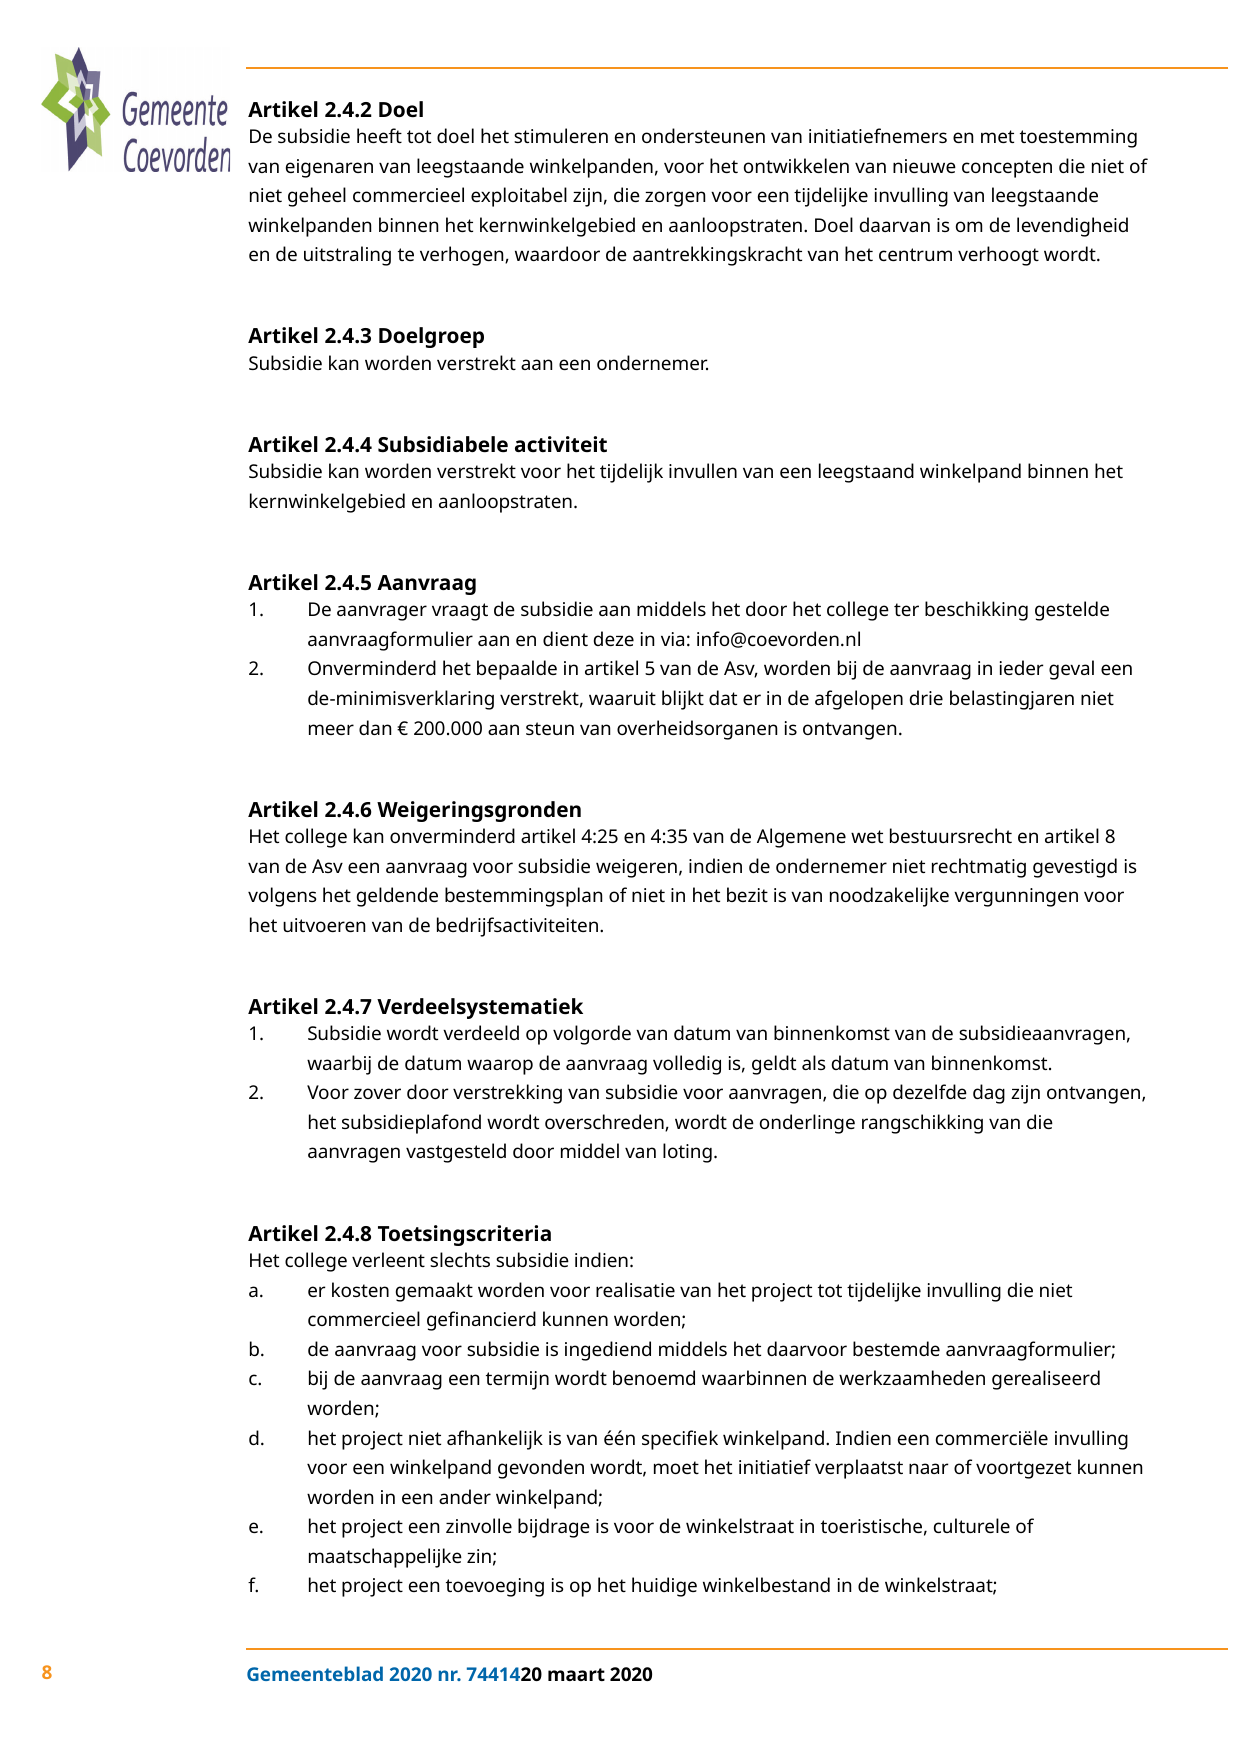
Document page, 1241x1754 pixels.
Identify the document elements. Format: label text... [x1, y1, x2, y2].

text Artikel 2.4.2 Doel [248, 95, 1152, 123]
list de aanvraag voor subsidie is ingediend middels het daarvoor bestemde aanvraagformulier; [248, 1336, 1152, 1362]
text Subsidie kan worden verstrekt voor het tijdelijk invullen van een leegstaand winkelpand binnen het kernwinkelgebied en aanloopstraten. [248, 458, 1152, 514]
text Artikel 2.4.3 Doelgroep [248, 322, 1152, 350]
list het project een toevoeging is op het huidige winkelbestand in de winkelstraat; [248, 1573, 1152, 1598]
text Artikel 2.4.8 Toetsingscriteria [248, 1219, 1152, 1247]
text Het college verleent slechts subsidie indien: [248, 1247, 1152, 1273]
list het project een zinvolle bijdrage is voor de winkelstraat in toeristische, culturele of maatschappelijke zin; [248, 1513, 1152, 1569]
text Artikel 2.4.5 Aanvraag [248, 568, 1152, 596]
list er kosten gemaakt worden voor realisatie van het project tot tijdelijke invulling die niet commercieel gefinancierd kunnen worden; [248, 1277, 1152, 1332]
list Voor zover door verstrekking van subsidie voor aanvragen, die op dezelfde dag zijn ontvangen, het subsidieplafond wordt overschreden, wordt de onderlinge rangschikking van die aanvragen vastgesteld door middel van loting. [248, 1079, 1152, 1164]
text Artikel 2.4.7 Verdeelsystematiek [248, 992, 1152, 1020]
list Onverminderd het bepaalde in artikel 5 van de Asv, worden bij de aanvraag in ieder geval een de-minimisverklaring verstrekt, waaruit blijkt dat er in de afgelopen drie belastingjaren niet meer dan € 200.000 aan steun van overheidsorganen is ontvangen. [248, 656, 1152, 741]
text Subsidie kan worden verstrekt aan een ondernemer. [248, 350, 1152, 376]
text Het college kan onverminderd artikel 4:25 en 4:35 van de Algemene wet bestuursrecht en artikel 8 van de Asv een aanvraag voor subsidie weigeren, indien de ondernemer niet rechtmatig gevestigd is volgens het geldende bestemmingsplan of niet in het bezit is van noodzakelijke vergunningen voor het uitvoeren van de bedrijfsactiviteiten. [248, 823, 1152, 938]
text De subsidie heeft tot doel het stimuleren en ondersteunen van initiatiefnemers en met toestemming van eigenaren van leegstaande winkelpanden, voor het ontwikkelen van nieuwe concepten die niet of niet geheel commercieel exploitabel zijn, die zorgen voor een tijdelijke invulling van leegstaande winkelpanden binnen het kernwinkelgebied en aanloopstraten. Doel daarvan is om de levendigheid en de uitstraling te verhogen, waardoor de aantrekkingskracht van het centrum verhoogt wordt. [248, 123, 1152, 267]
list bij de aanvraag een termijn wordt benoemd waarbinnen de werkzaamheden gerealiseerd worden; [248, 1366, 1152, 1421]
list Subsidie wordt verdeeld op volgorde van datum van binnenkomst van de subsidieaanvragen, waarbij de datum waarop de aanvraag volledig is, geldt als datum van binnenkomst. [248, 1020, 1152, 1076]
list De aanvrager vraagt de subsidie aan middels het door het college ter beschikking gestelde aanvraagformulier aan en dient deze in via: info@coevorden.nl [248, 596, 1152, 652]
picture [41, 47, 231, 172]
list het project niet afhankelijk is van één specifiek winkelpand. Indien een commerciële invulling voor een winkelpand gevonden wordt, moet het initiatief verplaatst naar of voortgezet kunnen worden in een ander winkelpand; [248, 1425, 1152, 1509]
text Artikel 2.4.6 Weigeringsgronden [248, 795, 1152, 823]
text Artikel 2.4.4 Subsidiabele activiteit [248, 430, 1152, 458]
